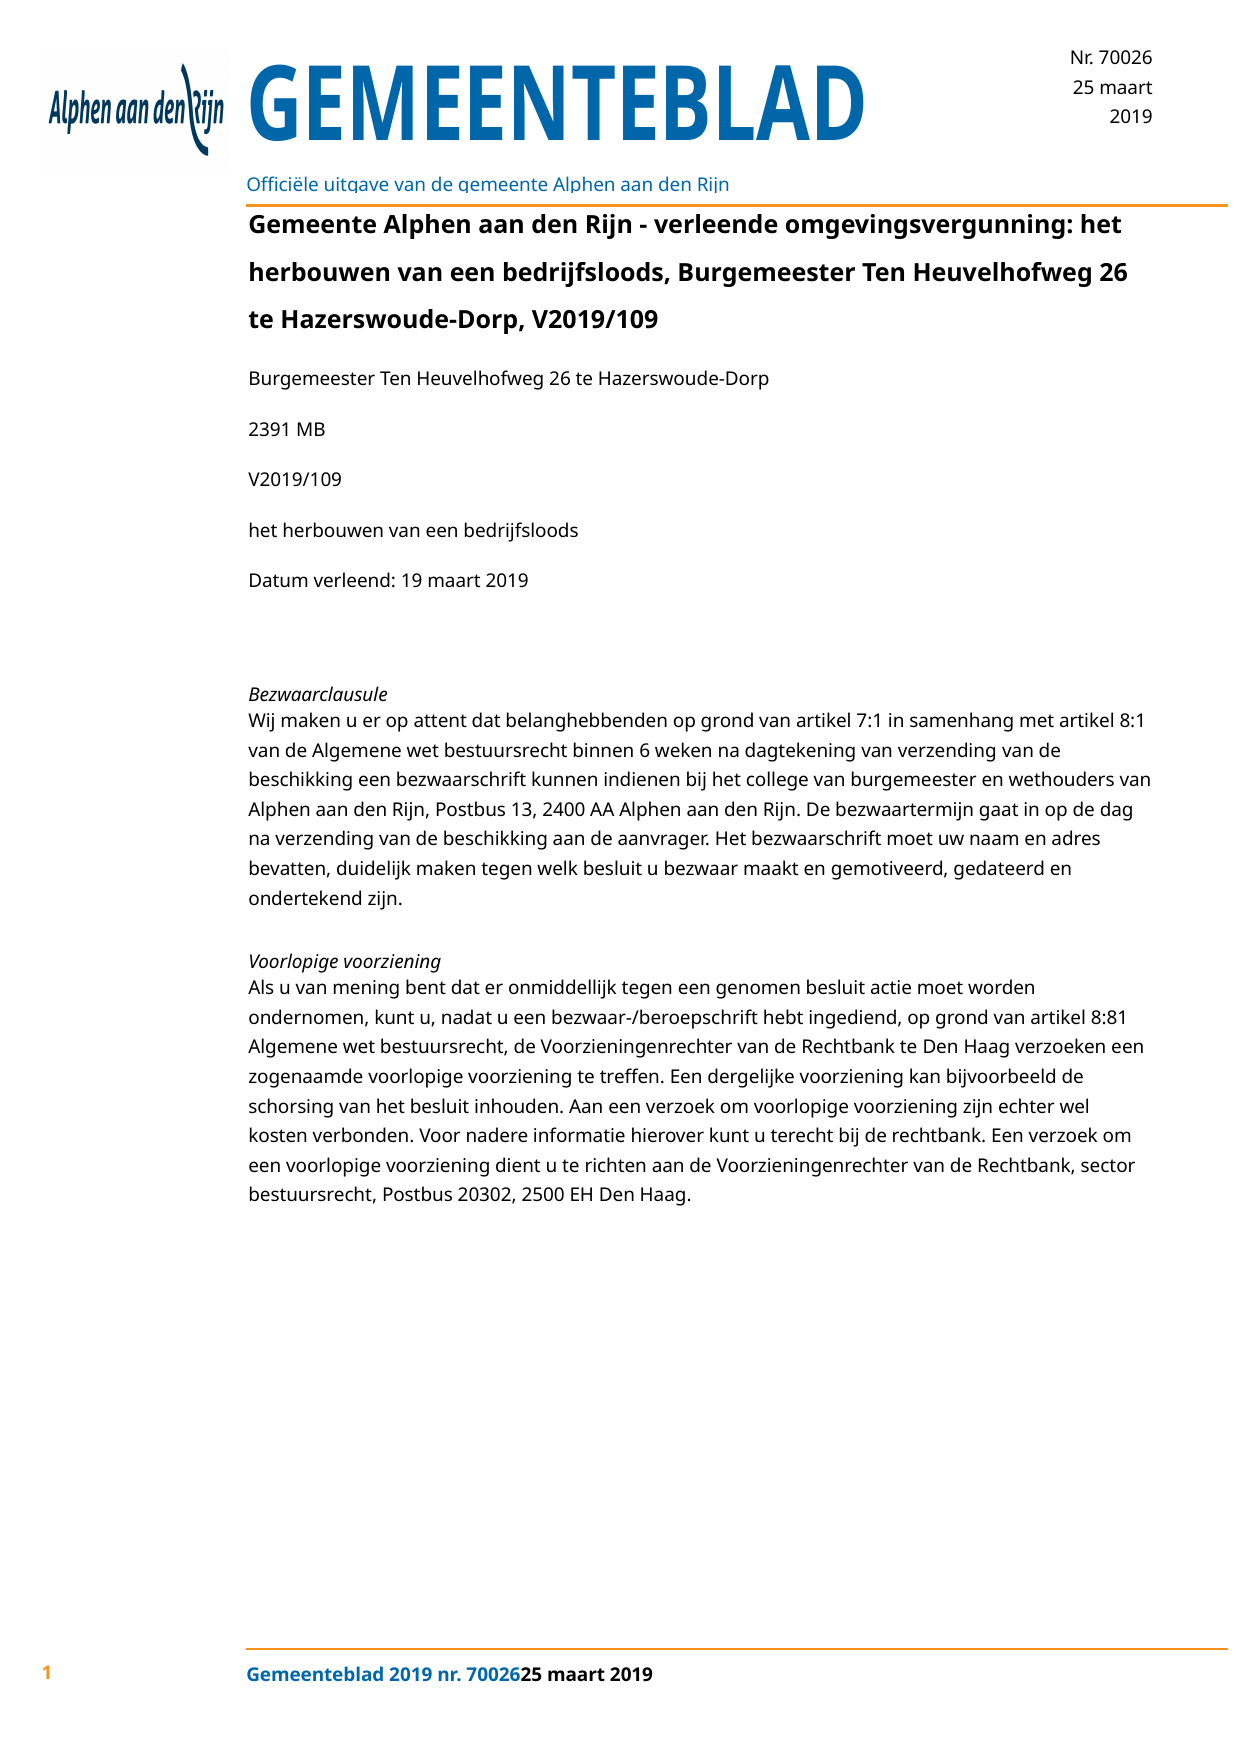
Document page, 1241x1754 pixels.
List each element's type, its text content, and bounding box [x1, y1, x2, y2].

text Wij maken u er op attent dat belanghebbenden op grond van artikel 7:1 in samenhang met artikel 8:1 van de Algemene wet bestuursrecht binnen 6 weken na dagtekening van verzending van de beschikking een bezwaarschrift kunnen indienen bij het college van burgemeester en wethouders van Alphen aan den Rijn, Postbus 13, 2400 AA Alphen aan den Rijn. De bezwaartermijn gaat in op de dag na verzending van de beschikking aan de aanvrager. Het bezwaarschrift moet uw naam en adres bevatten, duidelijk maken tegen welk besluit u bezwaar maakt en gemotiveerd, gedateerd en ondertekend zijn. [248, 707, 1152, 911]
text V2019/109 [248, 466, 1152, 492]
text Burgemeester Ten Heuvelhofweg 26 te Hazerswoude-Dorp [248, 366, 1152, 391]
text het herbouwen van een bedrijfsloods [248, 517, 1152, 542]
text Bezwaarclausule [248, 682, 1152, 707]
text Gemeente Alphen aan den Rijn - verleende omgevingsvergunning: het herbouwen van een bedrijfsloods, Burgemeester Ten Heuvelhofweg 26 te Hazerswoude-Dorp, V2019/109 [248, 207, 1152, 336]
text Datum verleend: 19 maart 2019 [248, 567, 1152, 593]
picture [41, 47, 231, 172]
text Voorlopige voorziening [248, 949, 1152, 974]
text Als u van mening bent dat er onmiddellijk tegen een genomen besluit actie moet worden ondernomen, kunt u, nadat u een bezwaar-/beroepschrift hebt ingediend, op grond van artikel 8:81 Algemene wet bestuursrecht, de Voorzieningenrechter van de Rechtbank te Den Haag verzoeken een zogenaamde voorlopige voorziening te treffen. Een dergelijke voorziening kan bijvoorbeeld de schorsing van het besluit inhouden. Aan een verzoek om voorlopige voorziening zijn echter wel kosten verbonden. Voor nadere informatie hierover kunt u terecht bij de rechtbank. Een verzoek om een voorlopige voorziening dient u te richten aan de Voorzieningenrechter van de Rechtbank, sector bestuursrecht, Postbus 20302, 2500 EH Den Haag. [248, 974, 1152, 1207]
text 2391 MB [248, 416, 1152, 442]
